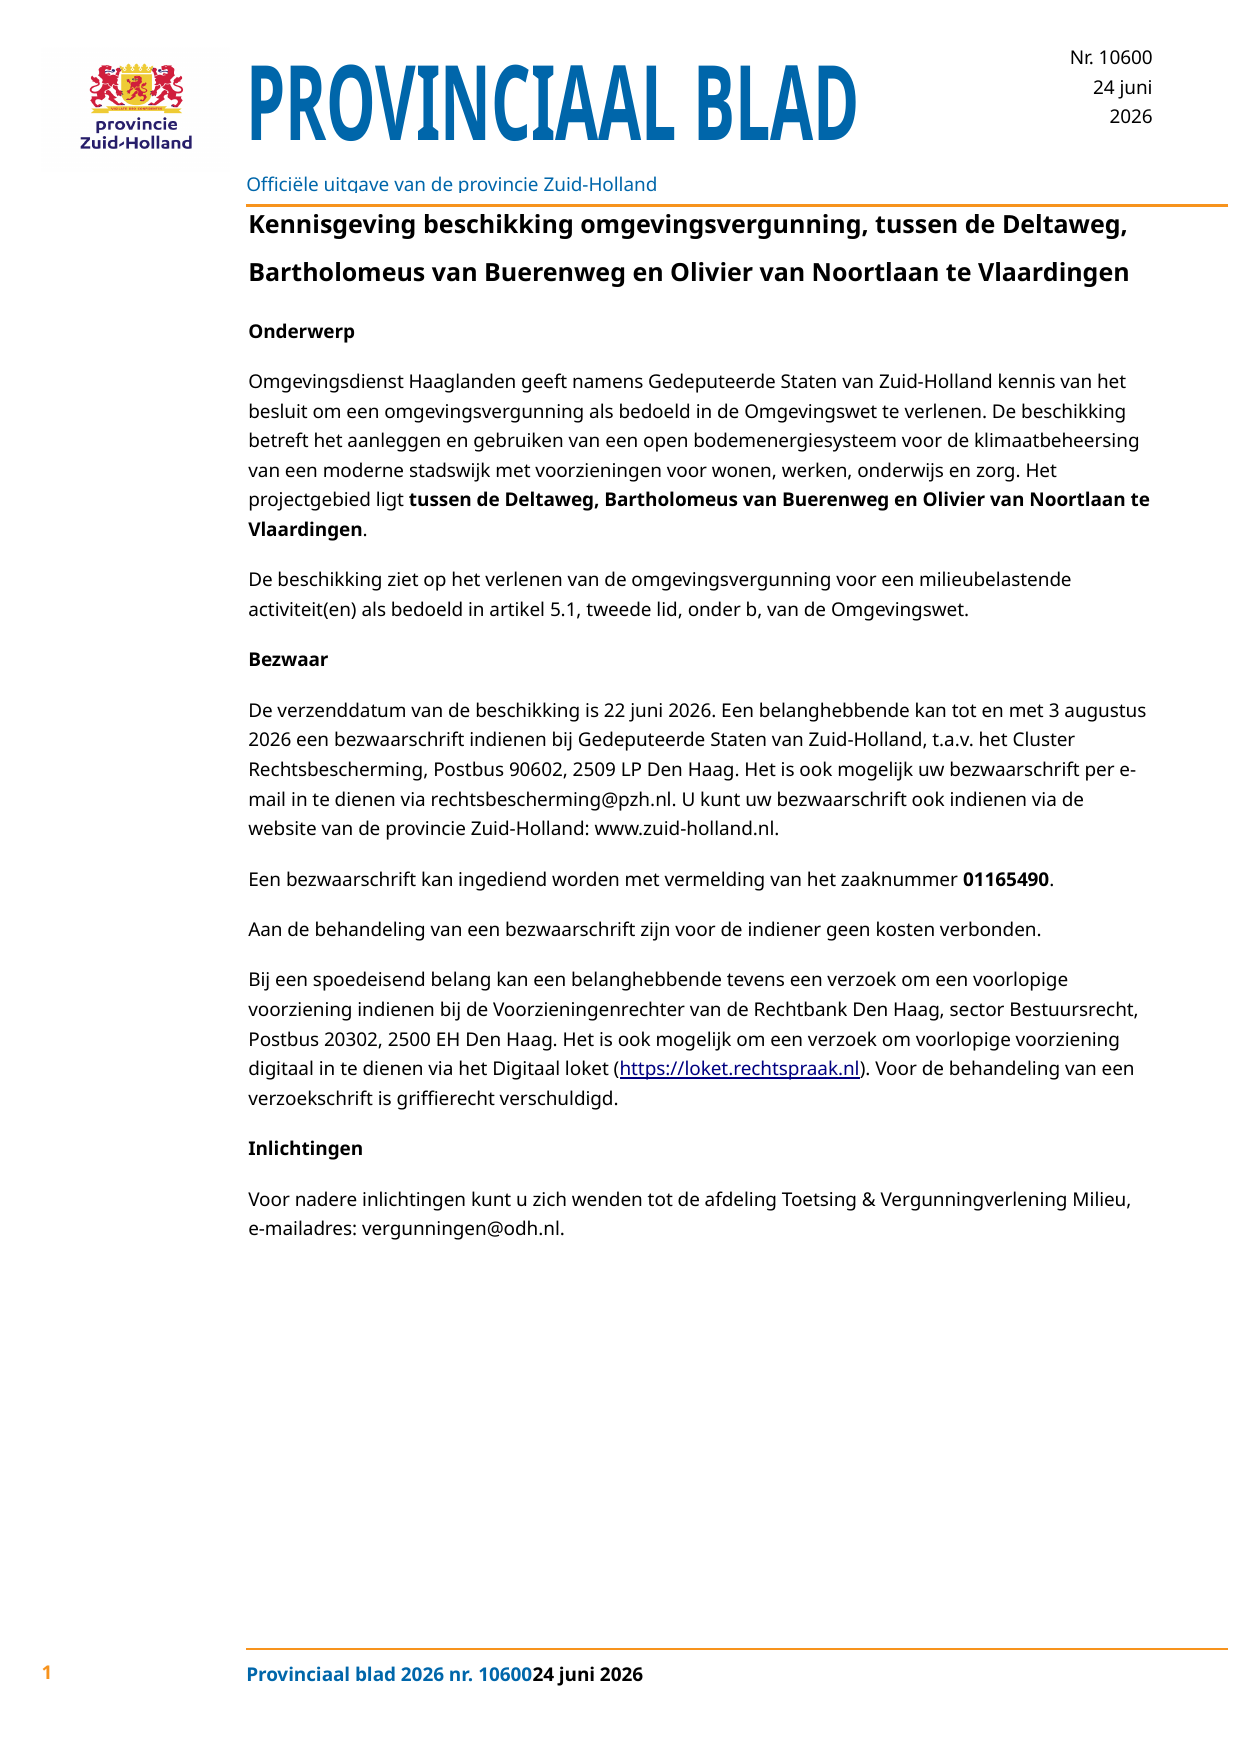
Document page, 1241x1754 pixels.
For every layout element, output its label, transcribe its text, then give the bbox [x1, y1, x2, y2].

text Kennisgeving beschikking omgevingsvergunning, tussen de Deltaweg, Bartholomeus van Buerenweg en Olivier van Noortlaan te Vlaardingen [248, 207, 1152, 288]
text Bij een spoedeisend belang kan een belanghebbende tevens een verzoek om een voorlopige voorziening indienen bij de Voorzieningenrechter van de Rechtbank Den Haag, sector Bestuursrecht, Postbus 20302, 2500 EH Den Haag. Het is ook mogelijk om een verzoek om voorlopige voorziening digitaal in te dienen via het Digitaal loket (https://loket.rechtspraak.nl). Voor de behandeling van een verzoekschrift is griffierecht verschuldigd. [248, 967, 1152, 1111]
picture [41, 47, 231, 172]
text Onderwerp [248, 318, 1152, 344]
text Voor nadere inlichtingen kunt u zich wenden tot de afdeling Toetsing & Vergunningverlening Milieu, e-mailadres: vergunningen@odh.nl. [248, 1186, 1152, 1241]
text Aan de behandeling van een bezwaarschrift zijn voor de indiener geen kosten verbonden. [248, 916, 1152, 942]
text Omgevingsdienst Haaglanden geeft namens Gedeputeerde Staten van Zuid-Holland kennis van het besluit om een omgevingsvergunning als bedoeld in de Omgevingswet te verlenen. De beschikking betreft het aanleggen en gebruiken van een open bodemenergiesysteem voor de klimaatbeheersing van een moderne stadswijk met voorzieningen voor wonen, werken, onderwijs en zorg. Het projectgebied ligt tussen de Deltaweg, Bartholomeus van Buerenweg en Olivier van Noortlaan te Vlaardingen. [248, 368, 1152, 542]
text Inlichtingen [248, 1135, 1152, 1161]
text De verzenddatum van de beschikking is 22 juni 2026. Een belanghebbende kan tot en met 3 augustus 2026 een bezwaarschrift indienen bij Gedeputeerde Staten van Zuid-Holland, t.a.v. het Cluster Rechtsbescherming, Postbus 90602, 2509 LP Den Haag. Het is ook mogelijk uw bezwaarschrift per e-mail in te dienen via rechtsbescherming@pzh.nl. U kunt uw bezwaarschrift ook indienen via de website van de provincie Zuid-Holland: www.zuid-holland.nl. [248, 697, 1152, 841]
text Een bezwaarschrift kan ingediend worden met vermelding van het zaaknummer 01165490. [248, 866, 1152, 892]
text Bezwaar [248, 647, 1152, 672]
text De beschikking ziet op het verlenen van de omgevingsvergunning voor een milieubelastende activiteit(en) als bedoeld in artikel 5.1, tweede lid, onder b, van de Omgevingswet. [248, 567, 1152, 622]
